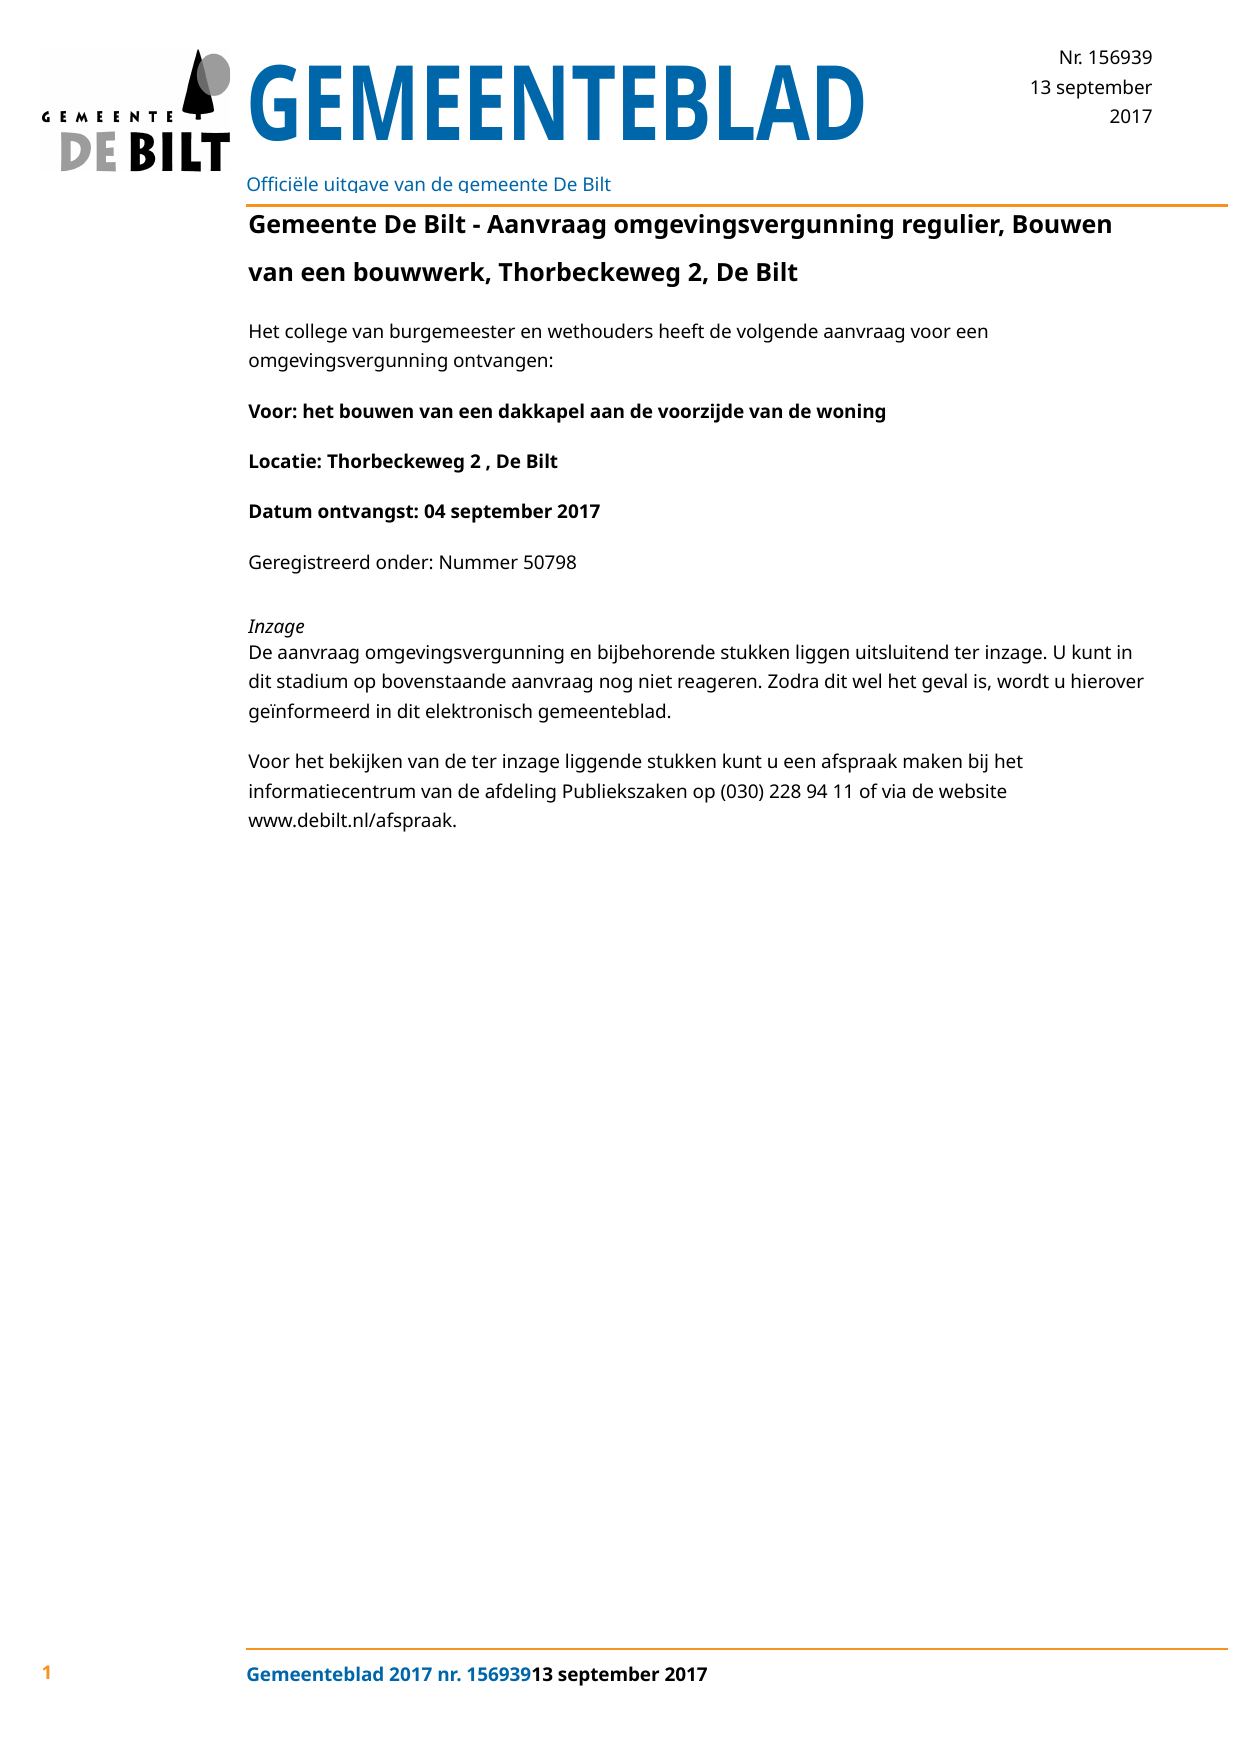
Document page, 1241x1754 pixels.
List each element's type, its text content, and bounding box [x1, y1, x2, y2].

text De aanvraag omgevingsvergunning en bijbehorende stukken liggen uitsluitend ter inzage. U kunt in dit stadium op bovenstaande aanvraag nog niet reageren. Zodra dit wel het geval is, wordt u hierover geïnformeerd in dit elektronisch gemeenteblad. [248, 639, 1152, 724]
text Geregistreerd onder: Nummer 50798 [248, 549, 1152, 575]
text Voor: het bouwen van een dakkapel aan de voorzijde van de woning [248, 398, 1152, 424]
text Inzage [248, 613, 1152, 639]
text Locatie: Thorbeckeweg 2 , De Bilt [248, 448, 1152, 474]
text Het college van burgemeester en wethouders heeft de volgende aanvraag voor een omgevingsvergunning ontvangen: [248, 318, 1152, 373]
text Gemeente De Bilt - Aanvraag omgevingsvergunning regulier, Bouwen van een bouwwerk, Thorbeckeweg 2, De Bilt [248, 207, 1152, 288]
picture [41, 47, 231, 172]
text Datum ontvangst: 04 september 2017 [248, 499, 1152, 524]
text Voor het bekijken van de ter inzage liggende stukken kunt u een afspraak maken bij het informatiecentrum van de afdeling Publiekszaken op (030) 228 94 11 of via de website www.debilt.nl/afspraak. [248, 748, 1152, 833]
